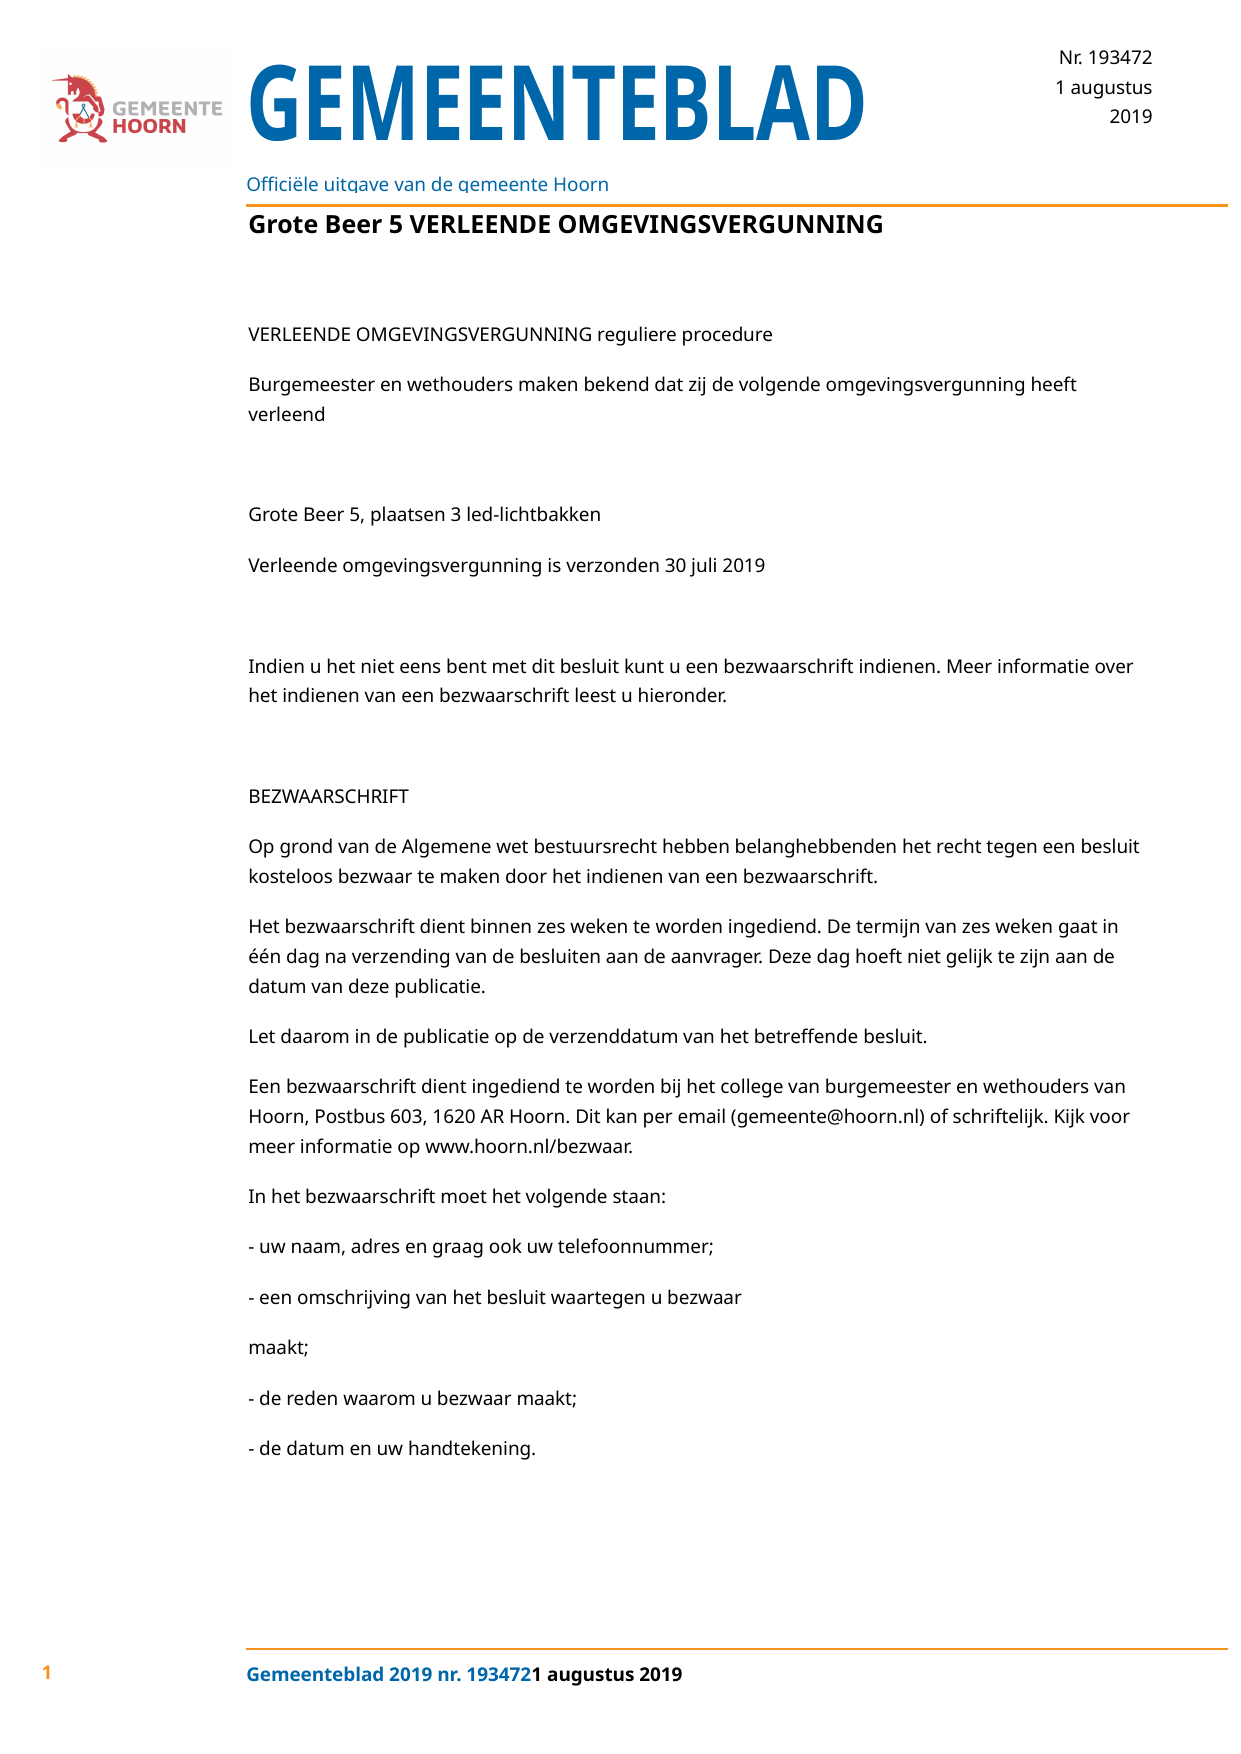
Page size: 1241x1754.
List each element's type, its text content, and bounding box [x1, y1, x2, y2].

text Grote Beer 5, plaatsen 3 led-lichtbakken [248, 502, 1152, 527]
picture [41, 47, 231, 172]
text BEZWAARSCHRIFT [248, 783, 1152, 809]
text Het bezwaarschrift dient binnen zes weken te worden ingediend. De termijn van zes weken gaat in één dag na verzending van de besluiten aan de aanvrager. Deze dag hoeft niet gelijk te zijn aan de datum van deze publicatie. [248, 914, 1152, 998]
text - de reden waarom u bezwaar maakt; [248, 1385, 1152, 1411]
text Burgemeester en wethouders maken bekend dat zij de volgende omgevingsvergunning heeft verleend [248, 371, 1152, 426]
text - uw naam, adres en graag ook uw telefoonnummer; [248, 1234, 1152, 1259]
text Let daarom in de publicatie op de verzenddatum van het betreffende besluit. [248, 1023, 1152, 1049]
text Verleende omgevingsvergunning is verzonden 30 juli 2019 [248, 552, 1152, 578]
text VERLEENDE OMGEVINGSVERGUNNING reguliere procedure [248, 321, 1152, 346]
text Op grond van de Algemene wet bestuursrecht hebben belanghebbenden het recht tegen een besluit kosteloos bezwaar te maken door het indienen van een bezwaarschrift. [248, 834, 1152, 889]
text - een omschrijving van het besluit waartegen u bezwaar [248, 1284, 1152, 1310]
text Indien u het niet eens bent met dit besluit kunt u een bezwaarschrift indienen. Meer informatie over het indienen van een bezwaarschrift leest u hieronder. [248, 653, 1152, 708]
text - de datum en uw handtekening. [248, 1435, 1152, 1461]
text Een bezwaarschrift dient ingediend te worden bij het college van burgemeester en wethouders van Hoorn, Postbus 603, 1620 AR Hoorn. Dit kan per email (gemeente@hoorn.nl) of schriftelijk. Kijk voor meer informatie op www.hoorn.nl/bezwaar. [248, 1074, 1152, 1158]
text In het bezwaarschrift moet het volgende staan: [248, 1183, 1152, 1209]
text maakt; [248, 1334, 1152, 1360]
text Grote Beer 5 VERLEENDE OMGEVINGSVERGUNNING [248, 207, 1152, 241]
